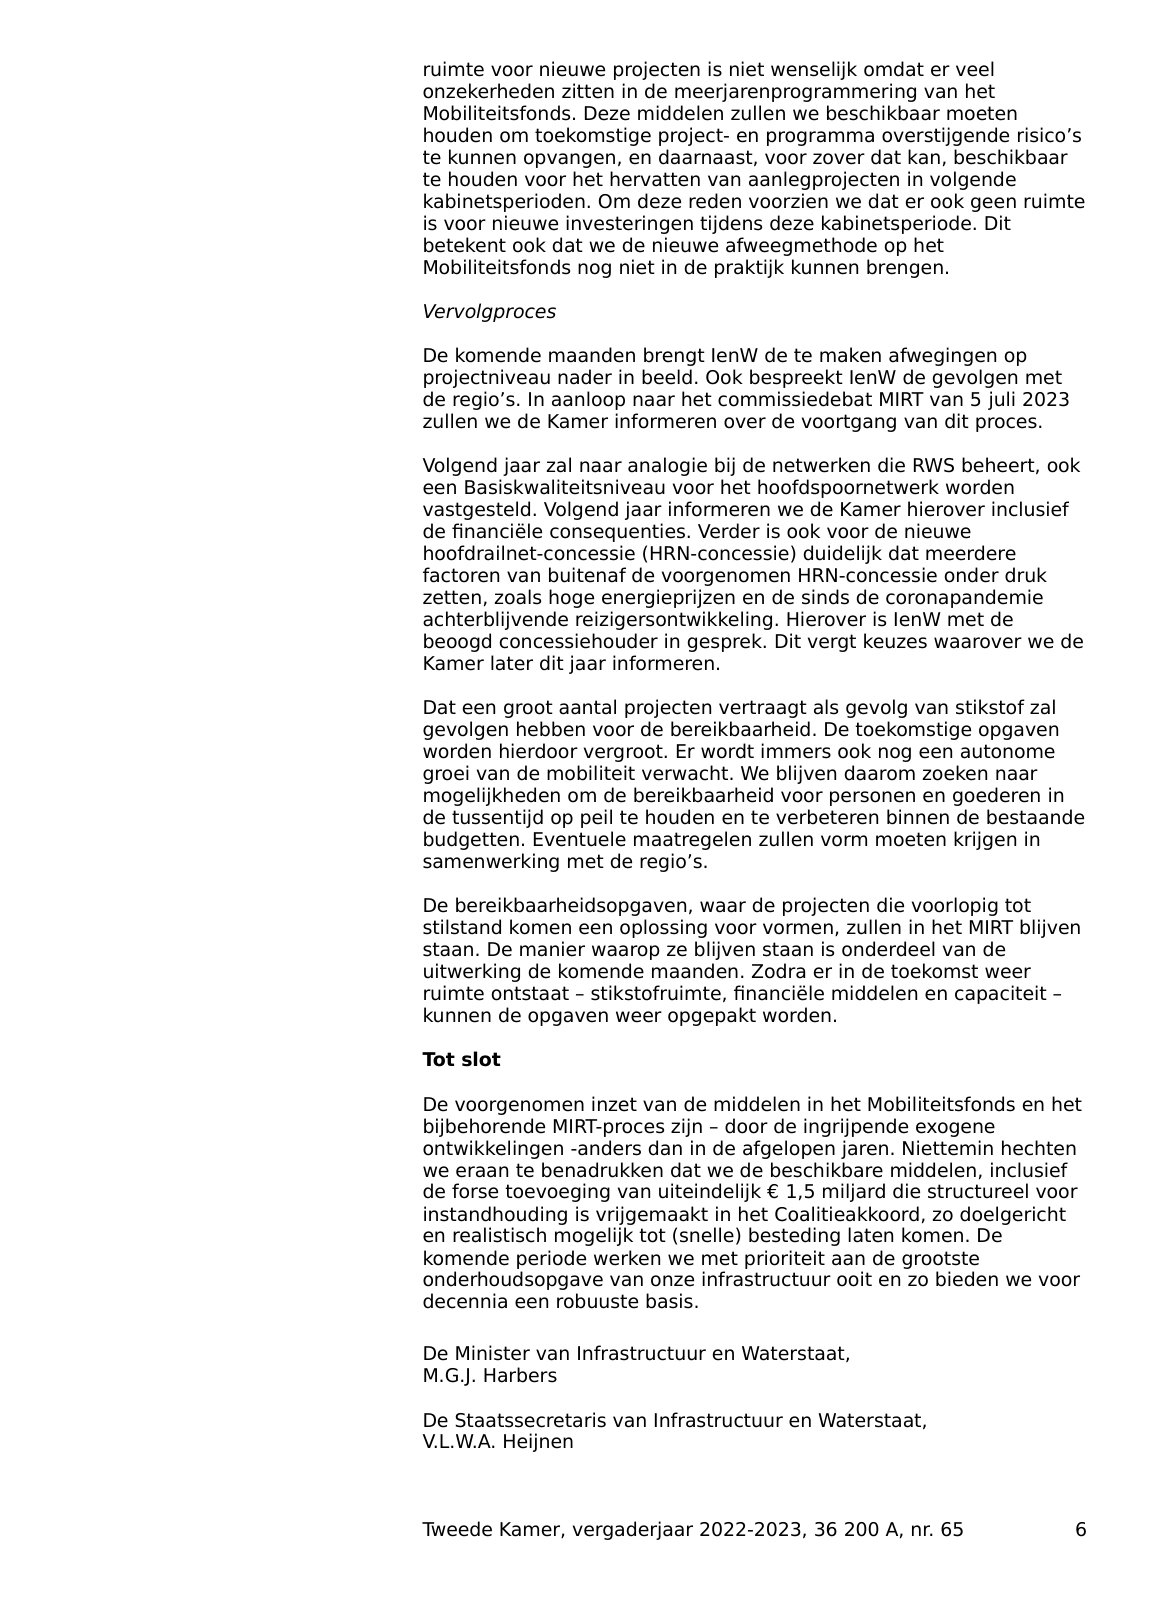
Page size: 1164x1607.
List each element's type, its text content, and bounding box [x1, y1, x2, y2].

text De bereikbaarheidsopgaven, waar de projecten die voorlopig tot stilstand komen een oplossing voor vormen, zullen in het MIRT blijven staan. De manier waarop ze blijven staan is onderdeel van de uitwerking de komende maanden. Zodra er in de toekomst weer ruimte ontstaat – stikstofruimte, financiële middelen en capaciteit – kunnen de opgaven weer opgepakt worden. [422, 895, 1087, 1027]
text ruimte voor nieuwe projecten is niet wenselijk omdat er veel onzekerheden zitten in de meerjarenprogrammering van het Mobiliteitsfonds. Deze middelen zullen we beschikbaar moeten houden om toekomstige project- en programma overstijgende risico’s te kunnen opvangen, en daarnaast, voor zover dat kan, beschikbaar te houden voor het hervatten van aanlegprojecten in volgende kabinetsperioden. Om deze reden voorzien we dat er ook geen ruimte is voor nieuwe investeringen tijdens deze kabinetsperiode. Dit betekent ook dat we de nieuwe afweegmethode op het Mobiliteitsfonds nog niet in de praktijk kunnen brengen. [422, 59, 1087, 279]
text Volgend jaar zal naar analogie bij de netwerken die RWS beheert, ook een Basiskwaliteitsniveau voor het hoofdspoornetwerk worden vastgesteld. Volgend jaar informeren we de Kamer hierover inclusief de financiële consequenties. Verder is ook voor de nieuwe hoofdrailnet-concessie (HRN-concessie) duidelijk dat meerdere factoren van buitenaf de voorgenomen HRN-concessie onder druk zetten, zoals hoge energieprijzen en de sinds de coronapandemie achterblijvende reizigersontwikkeling. Hierover is IenW met de beoogd concessiehouder in gesprek. Dit vergt keuzes waarover we de Kamer later dit jaar informeren. [422, 455, 1087, 675]
subtitle Vervolgproces [422, 301, 1087, 323]
text De komende maanden brengt IenW de te maken afwegingen op projectniveau nader in beeld. Ook bespreekt IenW de gevolgen met de regio’s. In aanloop naar het commissiedebat MIRT van 5 juli 2023 zullen we de Kamer informeren over de voortgang van dit proces. [422, 345, 1087, 433]
text Dat een groot aantal projecten vertraagt als gevolg van stikstof zal gevolgen hebben voor de bereikbaarheid. De toekomstige opgaven worden hierdoor vergroot. Er wordt immers ook nog een autonome groei van de mobiliteit verwacht. We blijven daarom zoeken naar mogelijkheden om de bereikbaarheid voor personen en goederen in de tussentijd op peil te houden en te verbeteren binnen de bestaande budgetten. Eventuele maatregelen zullen vorm moeten krijgen in samenwerking met de regio’s. [422, 697, 1087, 873]
text De Minister van Infrastructuur en Waterstaat, M.G.J. Harbers [422, 1343, 1087, 1387]
subtitle Tot slot [422, 1049, 1087, 1071]
text De voorgenomen inzet van de middelen in het Mobiliteitsfonds en het bijbehorende MIRT-proces zijn – door de ingrijpende exogene ontwikkelingen -anders dan in de afgelopen jaren. Niettemin hechten we eraan te benadrukken dat we de beschikbare middelen, inclusief de forse toevoeging van uiteindelijk € 1,5 miljard die structureel voor instandhouding is vrijgemaakt in het Coalitieakkoord, zo doelgericht en realistisch mogelijk tot (snelle) besteding laten komen. De komende periode werken we met prioriteit aan de grootste onderhoudsopgave van onze infrastructuur ooit en zo bieden we voor decennia een robuuste basis. [422, 1093, 1087, 1313]
text De Staatssecretaris van Infrastructuur en Waterstaat, V.L.W.A. Heijnen [422, 1409, 1087, 1453]
